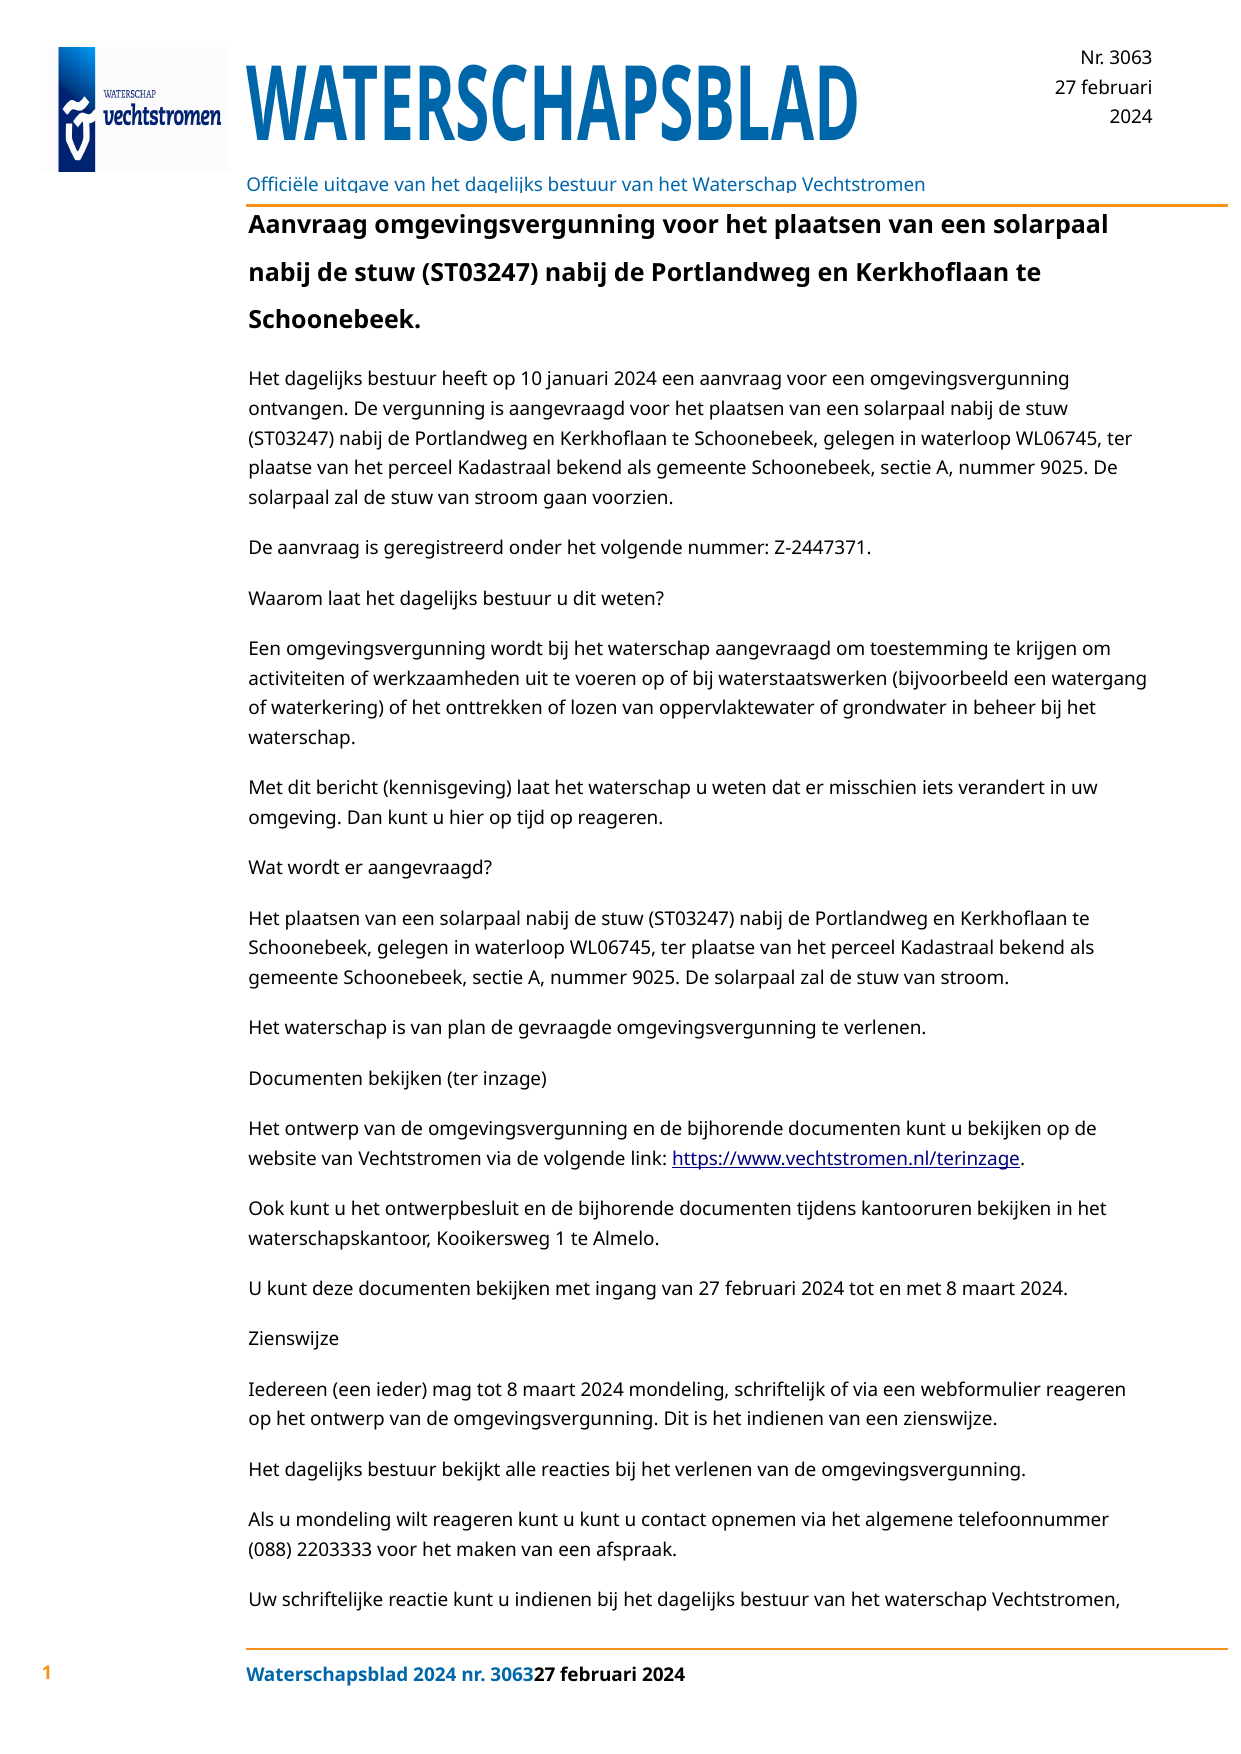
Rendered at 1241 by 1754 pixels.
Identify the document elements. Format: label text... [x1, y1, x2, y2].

text U kunt deze documenten bekijken met ingang van 27 februari 2024 tot en met 8 maart 2024. [248, 1275, 1152, 1301]
text Het plaatsen van een solarpaal nabij de stuw (ST03247) nabij de Portlandweg en Kerkhoflaan te Schoonebeek, gelegen in waterloop WL06745, ter plaatse van het perceel Kadastraal bekend als gemeente Schoonebeek, sectie A, nummer 9025. De solarpaal zal de stuw van stroom. [248, 905, 1152, 989]
text Waarom laat het dagelijks bestuur u dit weten? [248, 585, 1152, 610]
text Als u mondeling wilt reageren kunt u kunt u contact opnemen via het algemene telefoonnummer (088) 2203333 voor het maken van een afspraak. [248, 1506, 1152, 1562]
text De aanvraag is geregistreerd onder het volgende nummer: Z-2447371. [248, 534, 1152, 560]
text Het waterschap is van plan de gevraagde omgevingsvergunning te verlenen. [248, 1014, 1152, 1040]
text Het dagelijks bestuur heeft op 10 januari 2024 een aanvraag voor een omgevingsvergunning ontvangen. De vergunning is aangevraagd voor het plaatsen van een solarpaal nabij de stuw (ST03247) nabij de Portlandweg en Kerkhoflaan te Schoonebeek, gelegen in waterloop WL06745, ter plaatse van het perceel Kadastraal bekend als gemeente Schoonebeek, sectie A, nummer 9025. De solarpaal zal de stuw van stroom gaan voorzien. [248, 366, 1152, 509]
text Uw schriftelijke reactie kunt u indienen bij het dagelijks bestuur van het waterschap Vechtstromen, [248, 1586, 1152, 1612]
text Met dit bericht (kennisgeving) laat het waterschap u weten dat er misschien iets verandert in uw omgeving. Dan kunt u hier op tijd op reageren. [248, 774, 1152, 829]
text Een omgevingsvergunning wordt bij het waterschap aangevraagd om toestemming te krijgen om activiteiten of werkzaamheden uit te voeren op of bij waterstaatswerken (bijvoorbeeld een watergang of waterkering) of het onttrekken of lozen van oppervlaktewater of grondwater in beheer bij het waterschap. [248, 635, 1152, 749]
text Documenten bekijken (ter inzage) [248, 1065, 1152, 1090]
picture [41, 47, 231, 172]
text Aanvraag omgevingsvergunning voor het plaatsen van een solarpaal nabij de stuw (ST03247) nabij de Portlandweg en Kerkhoflaan te Schoonebeek. [248, 207, 1152, 336]
text Het ontwerp van de omgevingsvergunning en de bijhorende documenten kunt u bekijken op de website van Vechtstromen via de volgende link: https://www.vechtstromen.nl/terinzage. [248, 1115, 1152, 1170]
text Wat wordt er aangevraagd? [248, 854, 1152, 880]
text Het dagelijks bestuur bekijkt alle reacties bij het verlenen van de omgevingsvergunning. [248, 1456, 1152, 1482]
text Zienswijze [248, 1326, 1152, 1351]
text Ook kunt u het ontwerpbesluit en de bijhorende documenten tijdens kantooruren bekijken in het waterschapskantoor, Kooikersweg 1 te Almelo. [248, 1195, 1152, 1250]
text Iedereen (een ieder) mag tot 8 maart 2024 mondeling, schriftelijk of via een webformulier reageren op het ontwerp van de omgevingsvergunning. Dit is het indienen van een zienswijze. [248, 1376, 1152, 1431]
